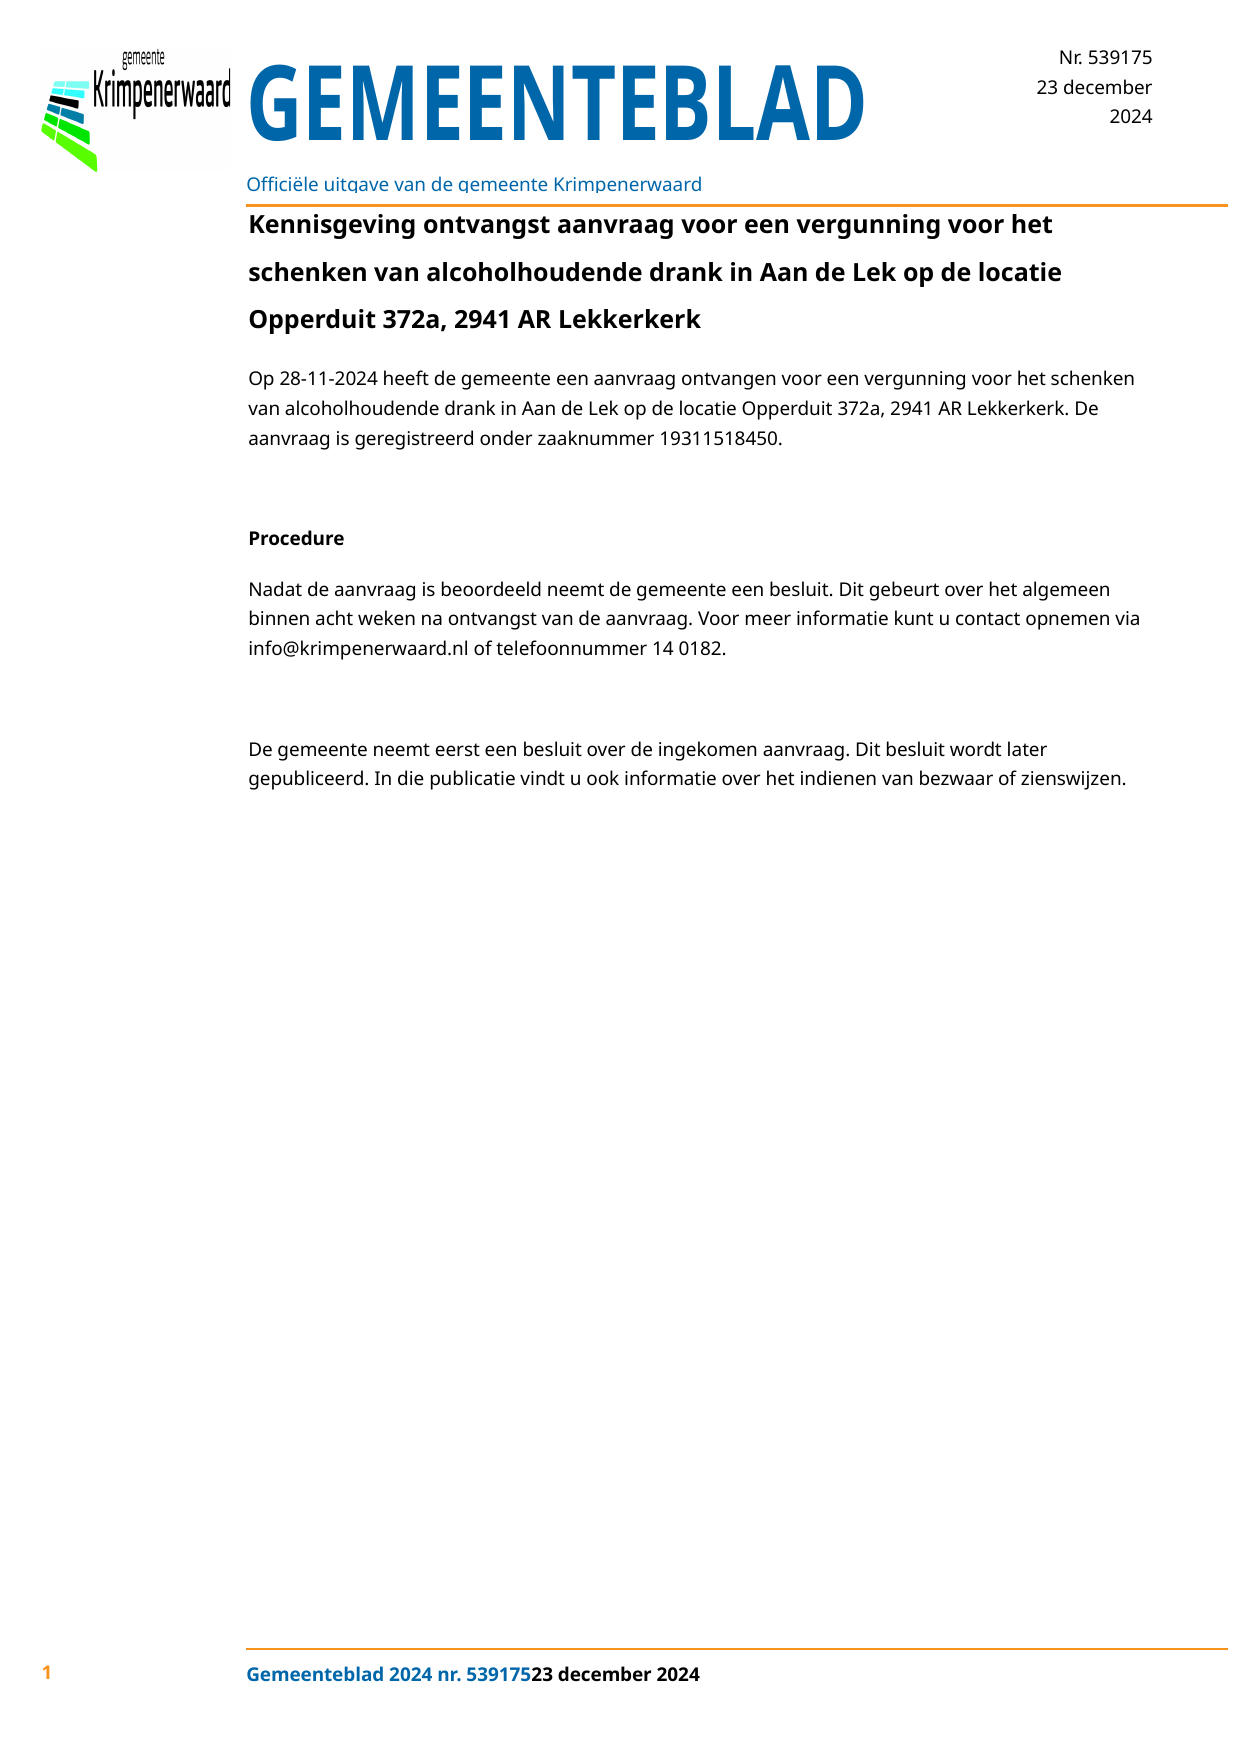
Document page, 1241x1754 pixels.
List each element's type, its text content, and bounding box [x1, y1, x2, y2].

picture [41, 47, 231, 172]
text Procedure [248, 526, 1152, 551]
text De gemeente neemt eerst een besluit over de ingekomen aanvraag. Dit besluit wordt later gepubliceerd. In die publicatie vindt u ook informatie over het indienen van bezwaar of zienswijzen. [248, 736, 1152, 791]
text Nadat de aanvraag is beoordeeld neemt de gemeente een besluit. Dit gebeurt over het algemeen binnen acht weken na ontvangst van de aanvraag. Voor meer informatie kunt u contact opnemen via info@krimpenerwaard.nl of telefoonnummer 14 0182. [248, 576, 1152, 661]
text Kennisgeving ontvangst aanvraag voor een vergunning voor het schenken van alcoholhoudende drank in Aan de Lek op de locatie Opperduit 372a, 2941 AR Lekkerkerk [248, 207, 1152, 336]
text Op 28-11-2024 heeft de gemeente een aanvraag ontvangen voor een vergunning voor het schenken van alcoholhoudende drank in Aan de Lek op de locatie Opperduit 372a, 2941 AR Lekkerkerk. De aanvraag is geregistreerd onder zaaknummer 19311518450. [248, 366, 1152, 450]
